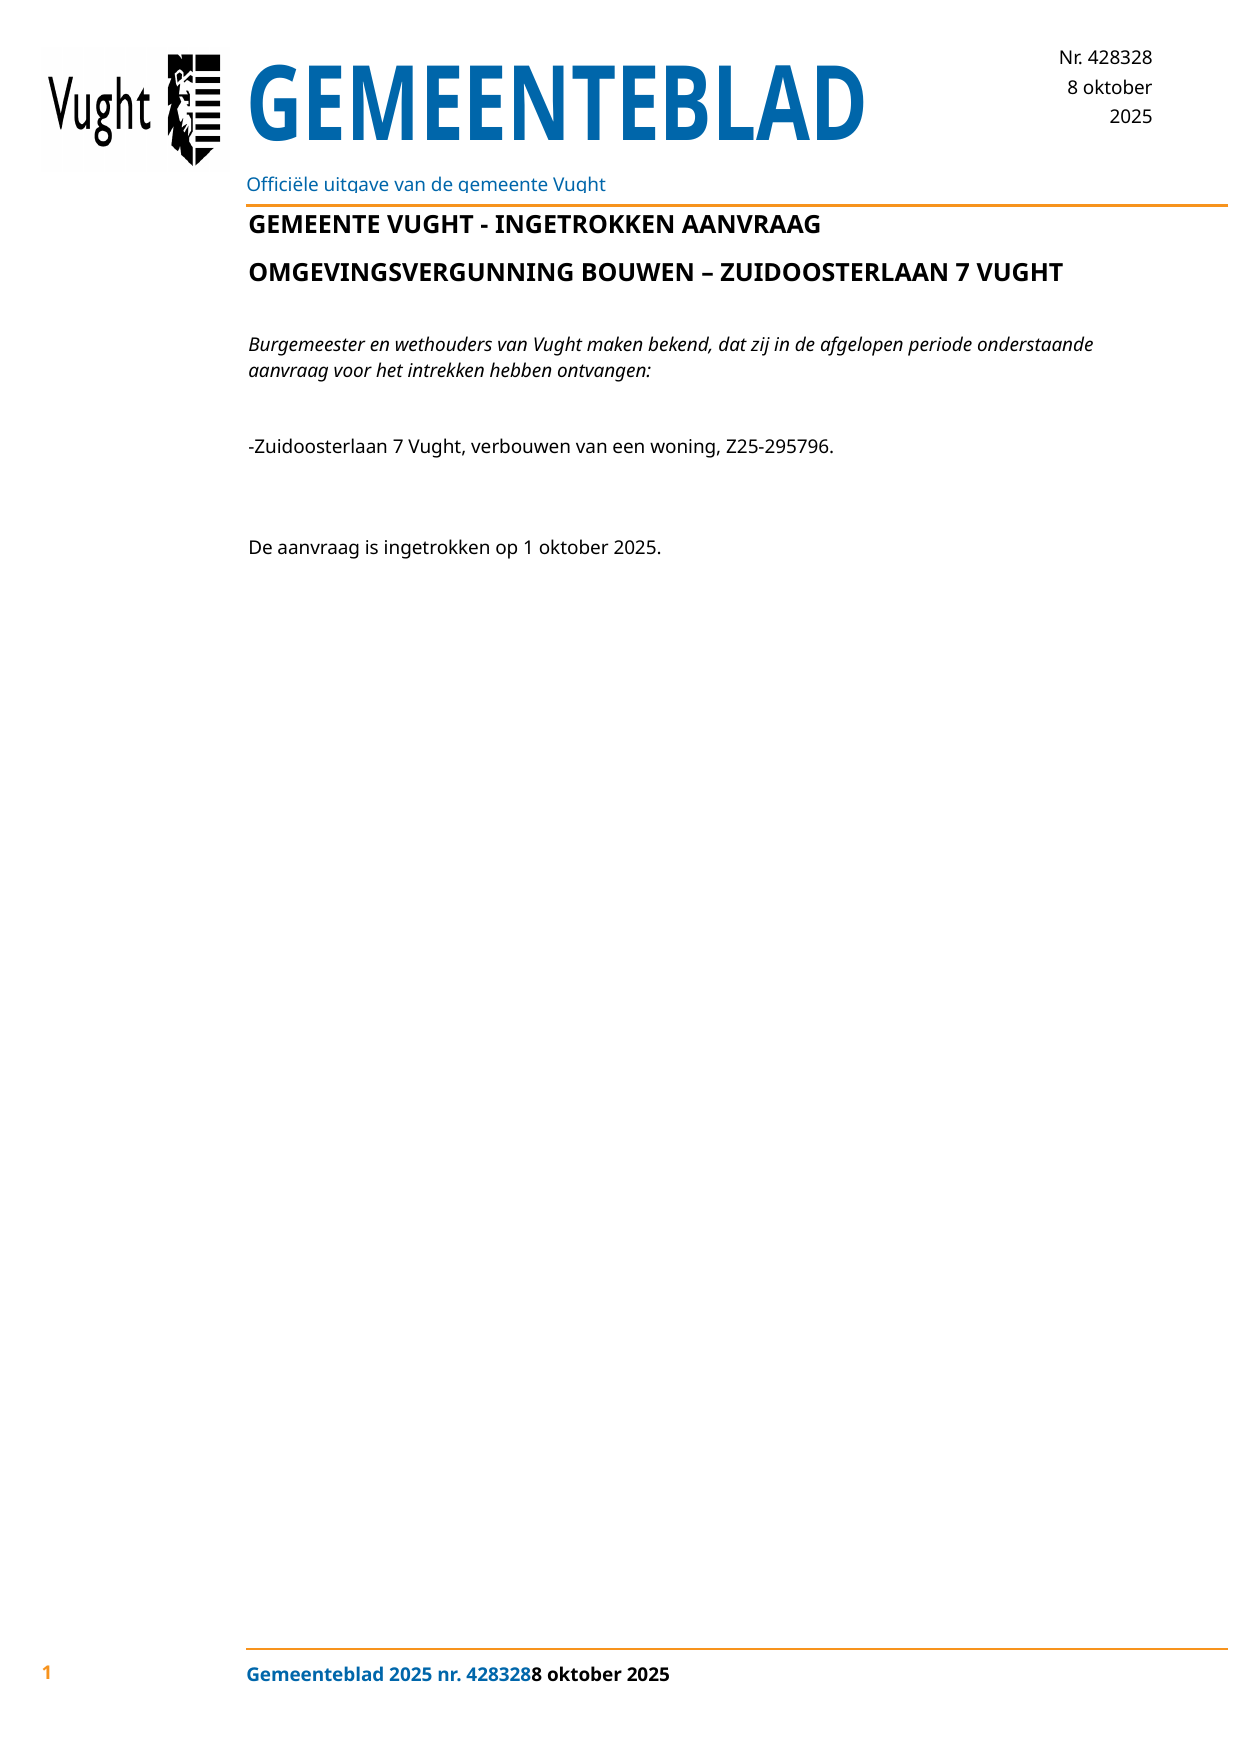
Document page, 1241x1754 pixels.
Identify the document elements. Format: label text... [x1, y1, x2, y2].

text -Zuidoosterlaan 7 Vught, verbouwen van een woning, Z25-295796. [248, 433, 1152, 459]
picture [41, 47, 231, 172]
text GEMEENTE VUGHT - INGETROKKEN AANVRAAG OMGEVINGSVERGUNNING BOUWEN – ZUIDOOSTERLAAN 7 VUGHT [248, 207, 1152, 288]
text De aanvraag is ingetrokken op 1 oktober 2025. [248, 534, 1152, 560]
text Burgemeester en wethouders van Vught maken bekend, dat zij in de afgelopen periode onderstaande aanvraag voor het intrekken hebben ontvangen: [248, 331, 1152, 383]
